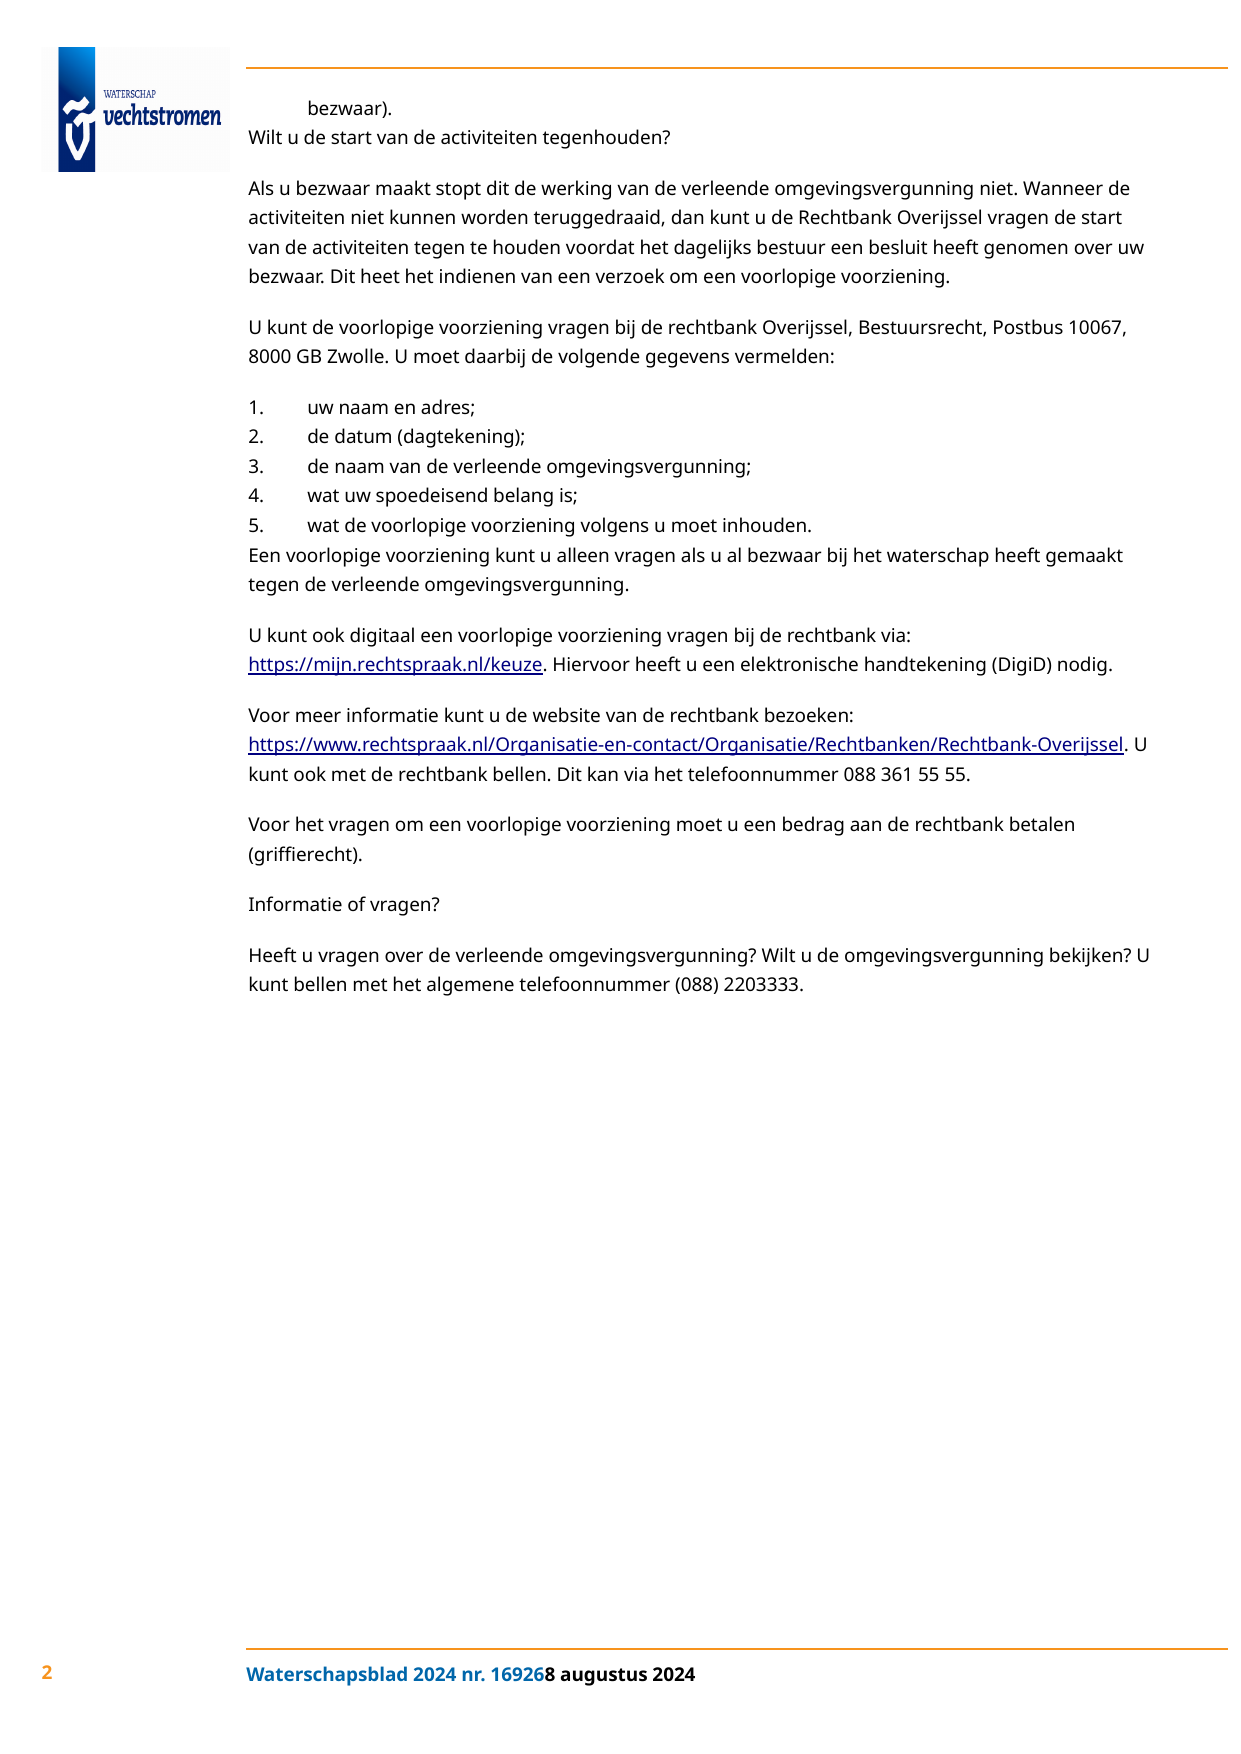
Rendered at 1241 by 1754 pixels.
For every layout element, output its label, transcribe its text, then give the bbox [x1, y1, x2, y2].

text U kunt de voorlopige voorziening vragen bij de rechtbank Overijssel, Bestuursrecht, Postbus 10067, 8000 GB Zwolle. U moet daarbij de volgende gegevens vermelden: [248, 314, 1152, 369]
text Als u bezwaar maakt stopt dit de werking van de verleende omgevingsvergunning niet. Wanneer de activiteiten niet kunnen worden teruggedraaid, dan kunt u de Rechtbank Overijssel vragen de start van de activiteiten tegen te houden voordat het dagelijks bestuur een besluit heeft genomen over uw bezwaar. Dit heet het indienen van een verzoek om een voorlopige voorziening. [248, 175, 1152, 289]
list de naam van de verleende omgevingsvergunning; [248, 453, 1152, 479]
picture [41, 47, 231, 172]
text Een voorlopige voorziening kunt u alleen vragen als u al bezwaar bij het waterschap heeft gemaakt tegen de verleende omgevingsvergunning. [248, 542, 1152, 597]
list de datum (dagtekening); [248, 423, 1152, 449]
text Heeft u vragen over de verleende omgevingsvergunning? Wilt u de omgevingsvergunning bekijken? U kunt bellen met het algemene telefoonnummer (088) 2203333. [248, 942, 1152, 997]
text U kunt ook digitaal een voorlopige voorziening vragen bij de rechtbank via: https://mijn.rechtspraak.nl/keuze. Hiervoor heeft u een elektronische handtekening (DigiD) nodig. [248, 622, 1152, 677]
text Wilt u de start van de activiteiten tegenhouden? [248, 124, 1152, 150]
text Voor meer informatie kunt u de website van de rechtbank bezoeken: https://www.rechtspraak.nl/Organisatie-en-contact/Organisatie/Rechtbanken/Rechtbank-Overijssel. U kunt ook met de rechtbank bellen. Dit kan via het telefoonnummer 088 361 55 55. [248, 702, 1152, 787]
list uw naam en adres; [248, 394, 1152, 420]
text Informatie of vragen? [248, 891, 1152, 917]
list wat uw spoedeisend belang is; [248, 483, 1152, 508]
list bezwaar). [248, 95, 1152, 121]
list wat de voorlopige voorziening volgens u moet inhouden. [248, 512, 1152, 538]
text Voor het vragen om een voorlopige voorziening moet u een bedrag aan de rechtbank betalen (griffierecht). [248, 811, 1152, 867]
